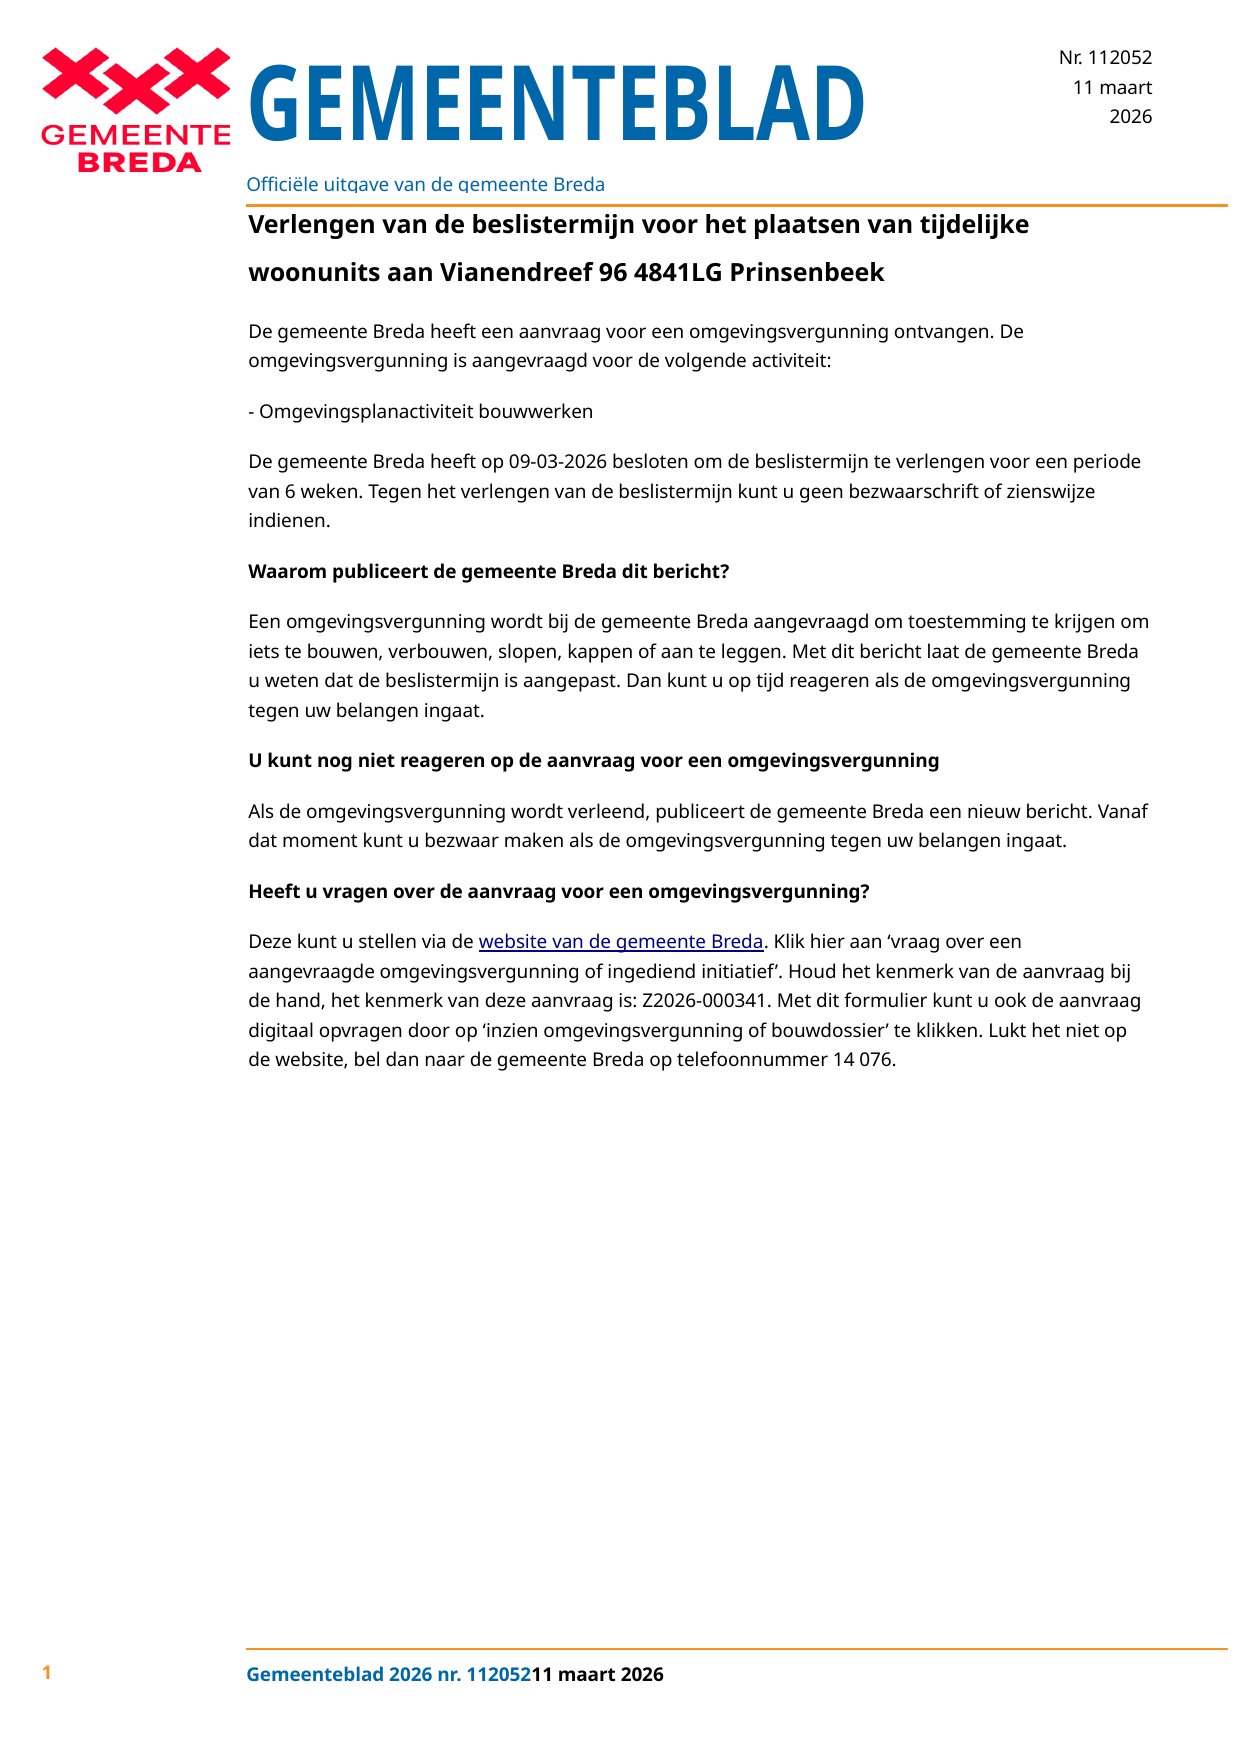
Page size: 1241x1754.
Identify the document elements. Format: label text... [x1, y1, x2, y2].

text Een omgevingsvergunning wordt bij de gemeente Breda aangevraagd om toestemming te krijgen om iets te bouwen, verbouwen, slopen, kappen of aan te leggen. Met dit bericht laat de gemeente Breda u weten dat de beslistermijn is aangepast. Dan kunt u op tijd reageren als de omgevingsvergunning tegen uw belangen ingaat. [248, 608, 1152, 723]
text Als de omgevingsvergunning wordt verleend, publiceert de gemeente Breda een nieuw bericht. Vanaf dat moment kunt u bezwaar maken als de omgevingsvergunning tegen uw belangen ingaat. [248, 798, 1152, 853]
text De gemeente Breda heeft op 09-03-2026 besloten om de beslistermijn te verlengen voor een periode van 6 weken. Tegen het verlengen van de beslistermijn kunt u geen bezwaarschrift of zienswijze indienen. [248, 448, 1152, 533]
text Waarom publiceert de gemeente Breda dit bericht? [248, 558, 1152, 584]
text Heeft u vragen over de aanvraag voor een omgevingsvergunning? [248, 878, 1152, 904]
text De gemeente Breda heeft een aanvraag voor een omgevingsvergunning ontvangen. De omgevingsvergunning is aangevraagd voor de volgende activiteit: [248, 318, 1152, 373]
picture [41, 47, 231, 172]
text Deze kunt u stellen via de website van de gemeente Breda. Klik hier aan ‘vraag over een aangevraagde omgevingsvergunning of ingediend initiatief’. Houd het kenmerk van de aanvraag bij de hand, het kenmerk van deze aanvraag is: Z2026-000341. Met dit formulier kunt u ook de aanvraag digitaal opvragen door op ‘inzien omgevingsvergunning of bouwdossier’ te klikken. Lukt het niet op de website, bel dan naar de gemeente Breda op telefoonnummer 14 076. [248, 928, 1152, 1072]
text - Omgevingsplanactiviteit bouwwerken [248, 398, 1152, 424]
text Verlengen van de beslistermijn voor het plaatsen van tijdelijke woonunits aan Vianendreef 96 4841LG Prinsenbeek [248, 207, 1152, 288]
text U kunt nog niet reageren op de aanvraag voor een omgevingsvergunning [248, 747, 1152, 773]
